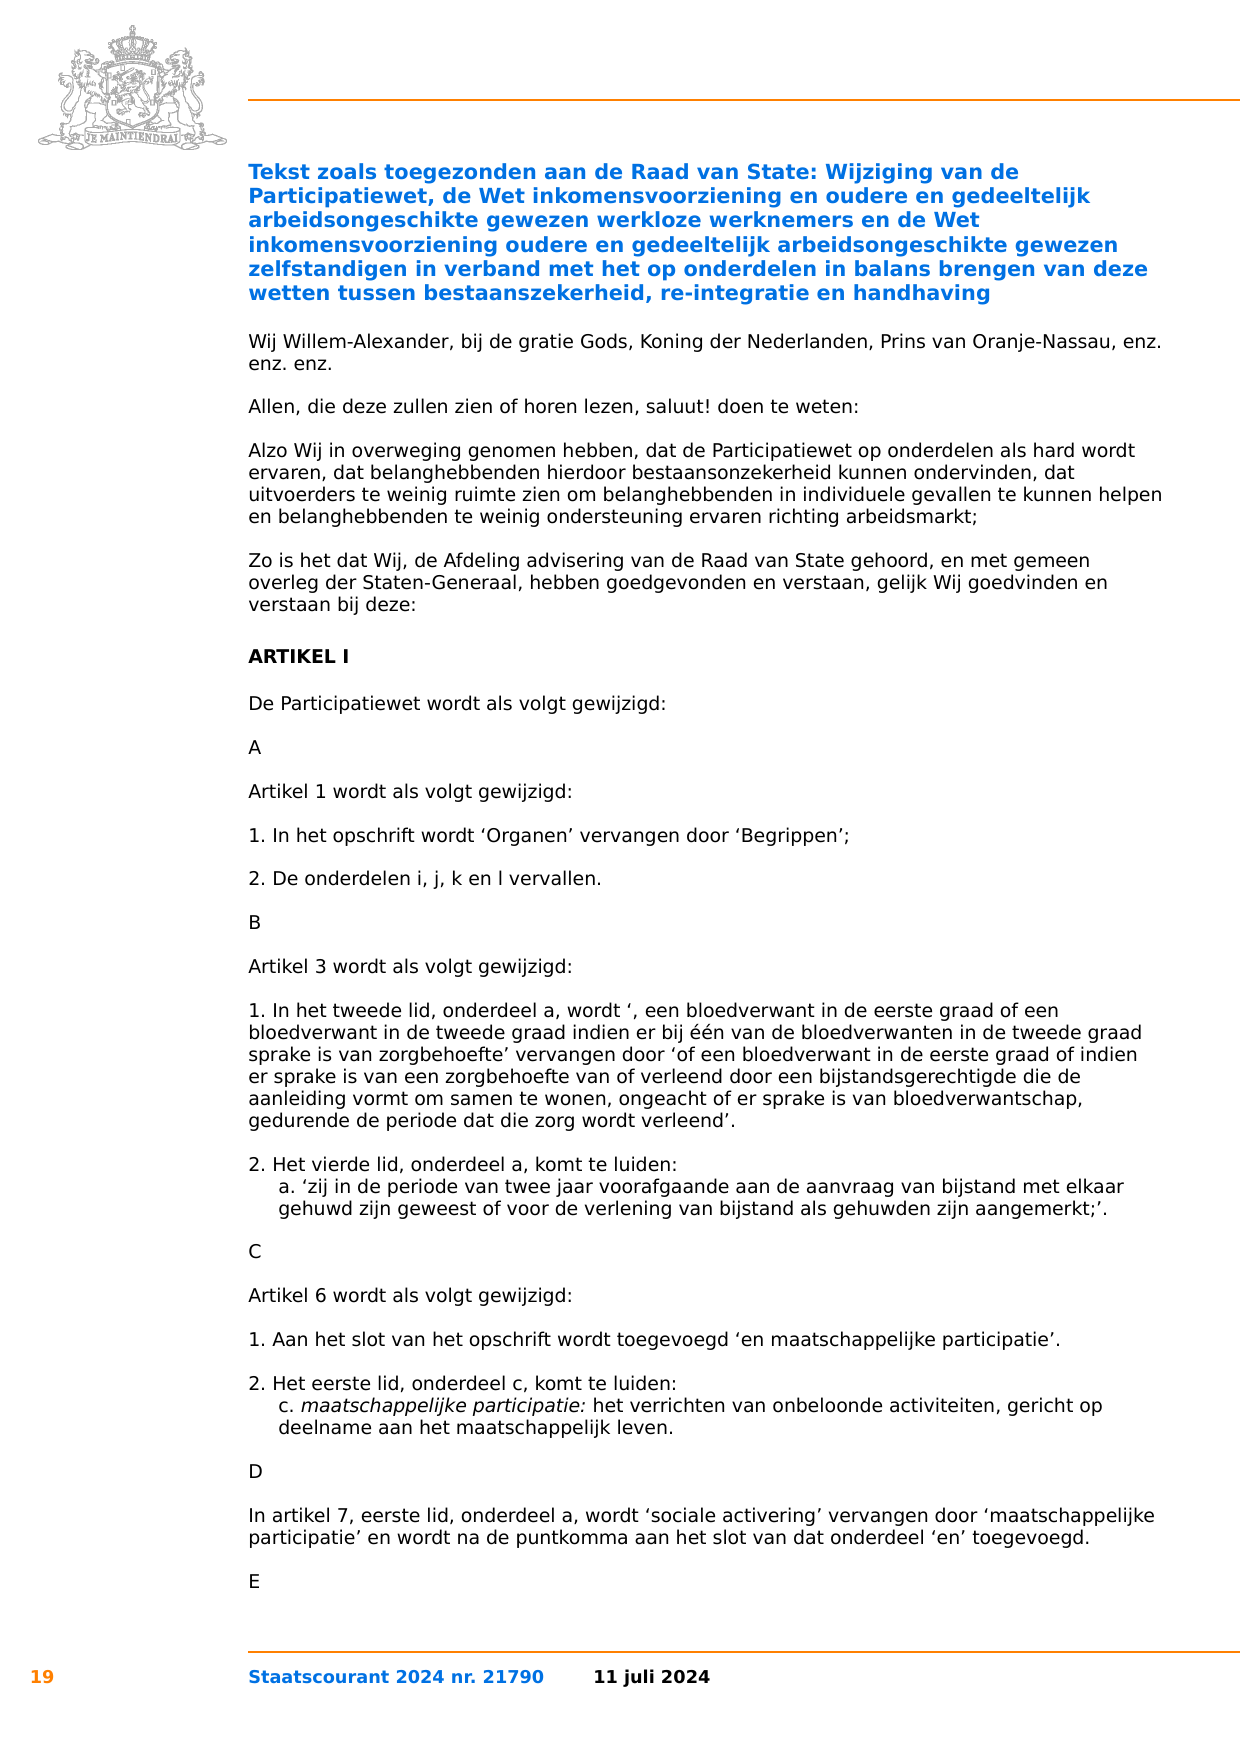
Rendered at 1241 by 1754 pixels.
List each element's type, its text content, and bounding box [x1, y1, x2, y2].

text 1. In het opschrift wordt ‘Organen’ vervangen door ‘Begrippen’; [248, 824, 1163, 846]
text 2. De onderdelen i, j, k en l vervallen. [248, 868, 1163, 890]
text In artikel 7, eerste lid, onderdeel a, wordt ‘sociale activering’ vervangen door ‘maatschappelijke participatie’ en wordt na de puntkomma aan het slot van dat onderdeel ‘en’ toegevoegd. [248, 1505, 1163, 1549]
text 2. Het vierde lid, onderdeel a, komt te luiden: [248, 1154, 1163, 1176]
text 1. Aan het slot van het opschrift wordt toegevoegd ‘en maatschappelijke participatie’. [248, 1329, 1163, 1351]
text c. maatschappelijke participatie: het verrichten van onbeloonde activiteiten, gericht op deelname aan het maatschappelijk leven. [278, 1395, 1163, 1439]
text Artikel 3 wordt als volgt gewijzigd: [248, 956, 1163, 978]
text Artikel 1 wordt als volgt gewijzigd: [248, 781, 1163, 803]
text E [248, 1571, 1163, 1592]
subtitle Tekst zoals toegezonden aan de Raad van State: Wijziging van de Participatiewet, de Wet inkomensvoorziening en oudere en gedeeltelijk arbeidsongeschikte gewezen werkloze werknemers en de Wet inkomensvoorziening oudere en gedeeltelijk arbeidsongeschikte gewezen zelfstandigen in verband met het op onderdelen in balans brengen van deze wetten tussen bestaanszekerheid, re-integratie en handhaving [248, 160, 1163, 306]
text B [248, 912, 1163, 934]
text A [248, 737, 1163, 759]
text Alzo Wij in overweging genomen hebben, dat de Participatiewet op onderdelen als hard wordt ervaren, dat belanghebbenden hierdoor bestaansonzekerheid kunnen ondervinden, dat uitvoerders te weinig ruimte zien om belanghebbenden in individuele gevallen te kunnen helpen en belanghebbenden te weinig ondersteuning ervaren richting arbeidsmarkt; [248, 440, 1163, 528]
text C [248, 1241, 1163, 1263]
text De Participatiewet wordt als volgt gewijzigd: [248, 693, 1163, 715]
text Wij Willem-Alexander, bij de gratie Gods, Koning der Nederlanden, Prins van Oranje-Nassau, enz. enz. enz. [248, 331, 1163, 374]
text Artikel 6 wordt als volgt gewijzigd: [248, 1285, 1163, 1307]
picture [38, 25, 227, 150]
text 1. In het tweede lid, onderdeel a, wordt ‘, een bloedverwant in de eerste graad of een bloedverwant in de tweede graad indien er bij één van de bloedverwanten in de tweede graad sprake is van zorgbehoefte’ vervangen door ‘of een bloedverwant in de eerste graad of indien er sprake is van een zorgbehoefte van of verleend door een bijstandsgerechtigde die de aanleiding vormt om samen te wonen, ongeacht of er sprake is van bloedverwantschap, gedurende de periode dat die zorg wordt verleend’. [248, 1000, 1163, 1132]
subtitle ARTIKEL I [248, 646, 1163, 668]
text Allen, die deze zullen zien of horen lezen, saluut! doen te weten: [248, 396, 1163, 418]
text Zo is het dat Wij, de Afdeling advisering van de Raad van State gehoord, en met gemeen overleg der Staten-Generaal, hebben goedgevonden en verstaan, gelijk Wij goedvinden en verstaan bij deze: [248, 550, 1163, 616]
text 2. Het eerste lid, onderdeel c, komt te luiden: [248, 1373, 1163, 1395]
text a. ‘zij in de periode van twee jaar voorafgaande aan de aanvraag van bijstand met elkaar gehuwd zijn geweest of voor de verlening van bijstand als gehuwden zijn aangemerkt;’. [278, 1176, 1163, 1219]
text D [248, 1461, 1163, 1483]
